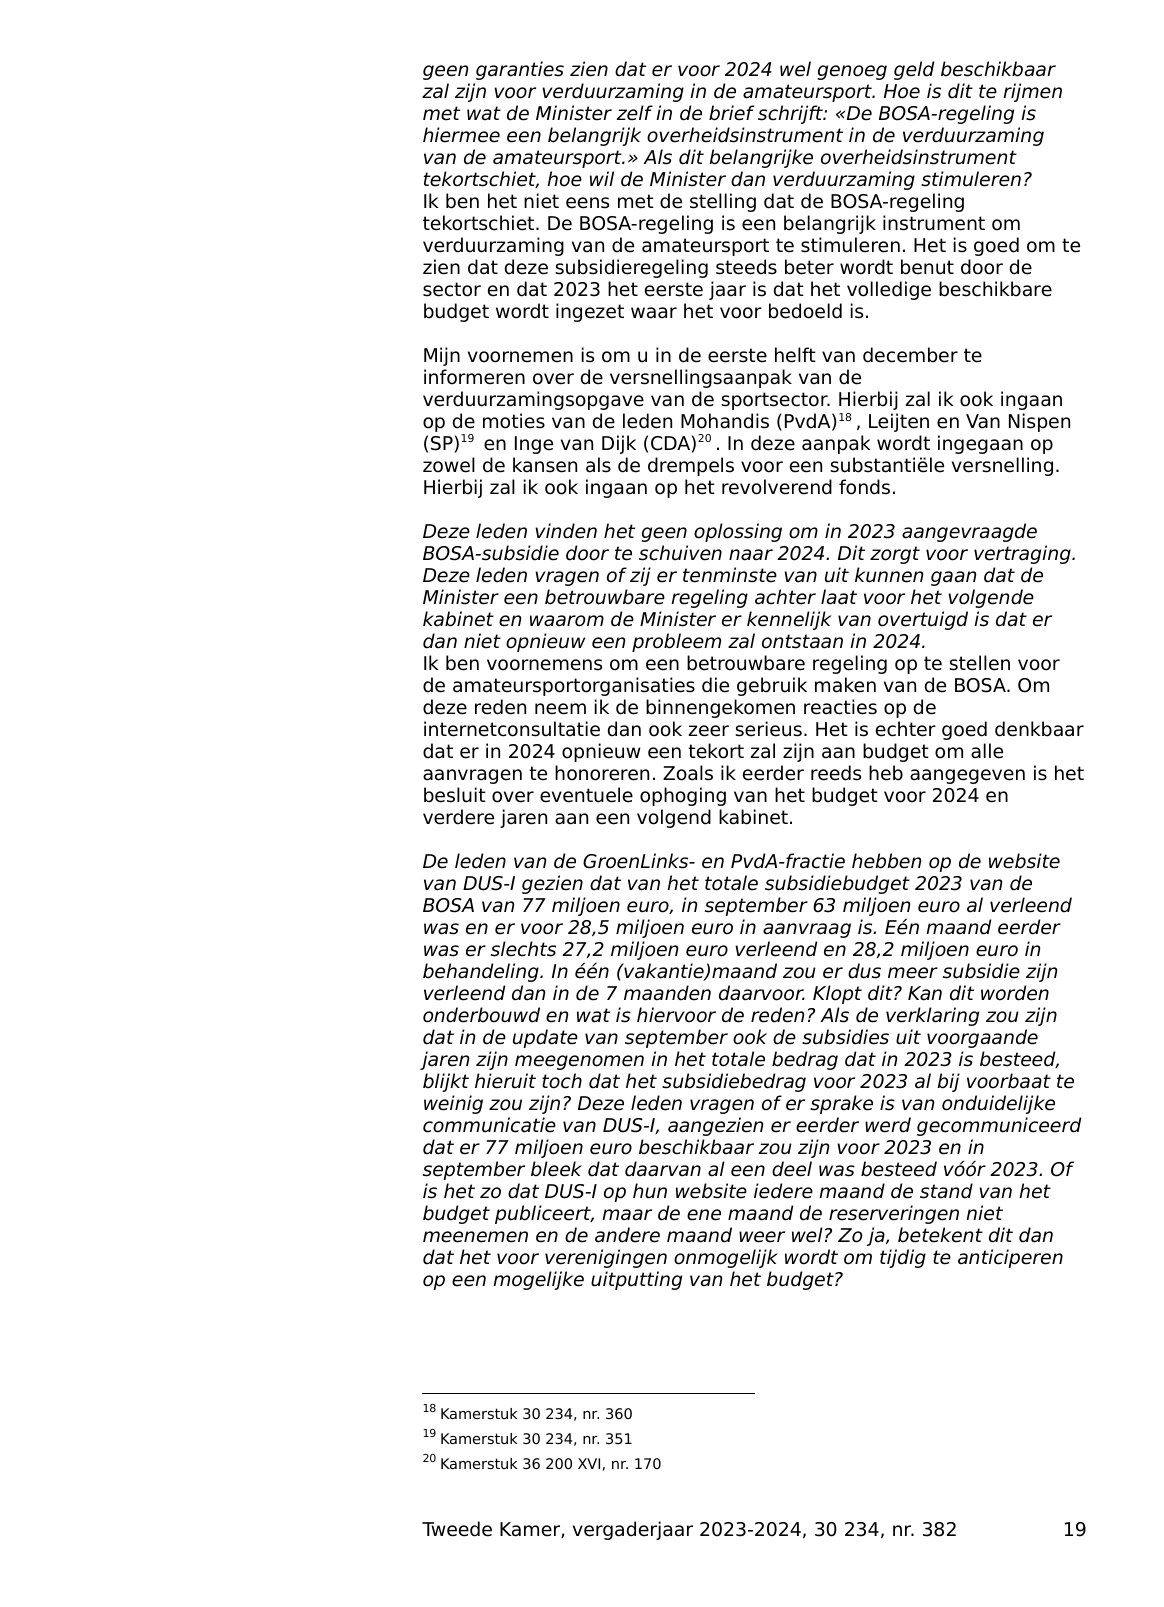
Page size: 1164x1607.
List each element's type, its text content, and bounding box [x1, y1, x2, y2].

text De leden van de GroenLinks- en PvdA-fractie hebben op de website van DUS-I gezien dat van het totale subsidiebudget 2023 van de BOSA van 77 miljoen euro, in september 63 miljoen euro al verleend was en er voor 28,5 miljoen euro in aanvraag is. Eén maand eerder was er slechts 27,2 miljoen euro verleend en 28,2 miljoen euro in behandeling. In één (vakantie)maand zou er dus meer subsidie zijn verleend dan in de 7 maanden daarvoor. Klopt dit? Kan dit worden onderbouwd en wat is hiervoor de reden? Als de verklaring zou zijn dat in de update van september ook de subsidies uit voorgaande jaren zijn meegenomen in het totale bedrag dat in 2023 is besteed, blijkt hieruit toch dat het subsidiebedrag voor 2023 al bij voorbaat te weinig zou zijn? Deze leden vragen of er sprake is van onduidelijke communicatie van DUS-I, aangezien er eerder werd gecommuniceerd dat er 77 miljoen euro beschikbaar zou zijn voor 2023 en in september bleek dat daarvan al een deel was besteed vóór 2023. Of is het zo dat DUS-I op hun website iedere maand de stand van het budget publiceert, maar de ene maand de reserveringen niet meenemen en de andere maand weer wel? Zo ja, betekent dit dan dat het voor verenigingen onmogelijk wordt om tijdig te anticiperen op een mogelijke uitputting van het budget? [422, 851, 1087, 1291]
text Mijn voornemen is om u in de eerste helft van december te informeren over de versnellingsaanpak van de verduurzamingsopgave van de sportsector. Hierbij zal ik ook ingaan op de moties van de leden Mohandis (PvdA), Leijten en Van Nispen (SP) en Inge van Dijk (CDA). In deze aanpak wordt ingegaan op zowel de kansen als de drempels voor een substantiële versnelling. Hierbij zal ik ook ingaan op het revolverend fonds. [422, 345, 1087, 499]
text Kamerstuk 30 234, nr. 360 [422, 1402, 1087, 1424]
text geen garanties zien dat er voor 2024 wel genoeg geld beschikbaar zal zijn voor verduurzaming in de amateursport. Hoe is dit te rijmen met wat de Minister zelf in de brief schrijft: «De BOSA-regeling is hiermee een belangrijk overheidsinstrument in de verduurzaming van de amateursport.» Als dit belangrijke overheidsinstrument tekortschiet, hoe wil de Minister dan verduurzaming stimuleren? [422, 59, 1087, 191]
text Kamerstuk 36 200 XVI, nr. 170 [422, 1452, 1087, 1474]
text Ik ben het niet eens met de stelling dat de BOSA-regeling tekortschiet. De BOSA-regeling is een belangrijk instrument om verduurzaming van de amateursport te stimuleren. Het is goed om te zien dat deze subsidieregeling steeds beter wordt benut door de sector en dat 2023 het eerste jaar is dat het volledige beschikbare budget wordt ingezet waar het voor bedoeld is. [422, 191, 1087, 323]
text Kamerstuk 30 234, nr. 351 [422, 1427, 1087, 1449]
text Ik ben voornemens om een betrouwbare regeling op te stellen voor de amateursportorganisaties die gebruik maken van de BOSA. Om deze reden neem ik de binnengekomen reacties op de internetconsultatie dan ook zeer serieus. Het is echter goed denkbaar dat er in 2024 opnieuw een tekort zal zijn aan budget om alle aanvragen te honoreren. Zoals ik eerder reeds heb aangegeven is het besluit over eventuele ophoging van het budget voor 2024 en verdere jaren aan een volgend kabinet. [422, 653, 1087, 829]
text Deze leden vinden het geen oplossing om in 2023 aangevraagde BOSA-subsidie door te schuiven naar 2024. Dit zorgt voor vertraging. Deze leden vragen of zij er tenminste van uit kunnen gaan dat de Minister een betrouwbare regeling achter laat voor het volgende kabinet en waarom de Minister er kennelijk van overtuigd is dat er dan niet opnieuw een probleem zal ontstaan in 2024. [422, 521, 1087, 653]
